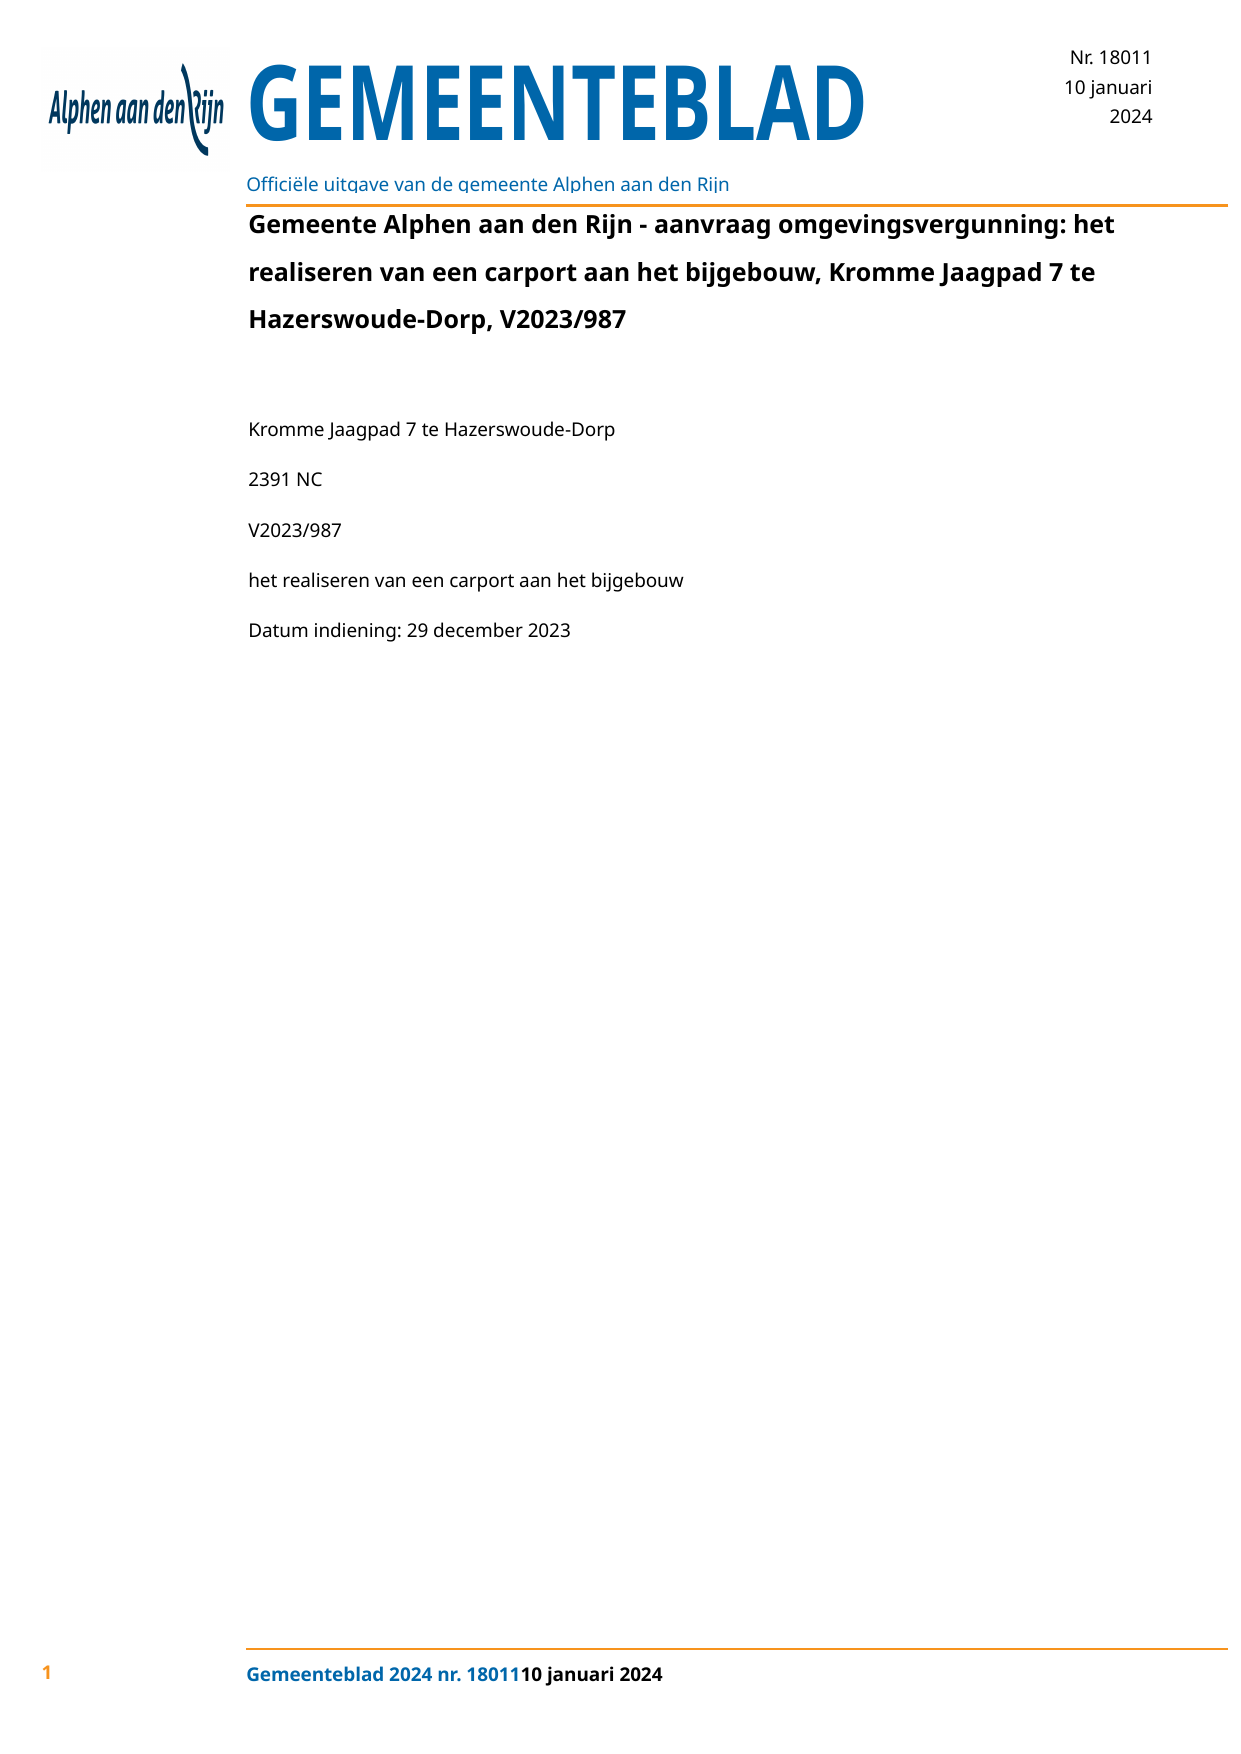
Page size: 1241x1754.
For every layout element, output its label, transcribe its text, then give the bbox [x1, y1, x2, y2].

text Datum indiening: 29 december 2023 [248, 618, 1152, 643]
text Gemeente Alphen aan den Rijn - aanvraag omgevingsvergunning: het realiseren van een carport aan het bijgebouw, Kromme Jaagpad 7 te Hazerswoude-Dorp, V2023/987 [248, 207, 1152, 336]
text het realiseren van een carport aan het bijgebouw [248, 567, 1152, 593]
text Kromme Jaagpad 7 te Hazerswoude-Dorp [248, 416, 1152, 442]
picture [41, 47, 231, 172]
text V2023/987 [248, 517, 1152, 542]
text 2391 NC [248, 466, 1152, 492]
